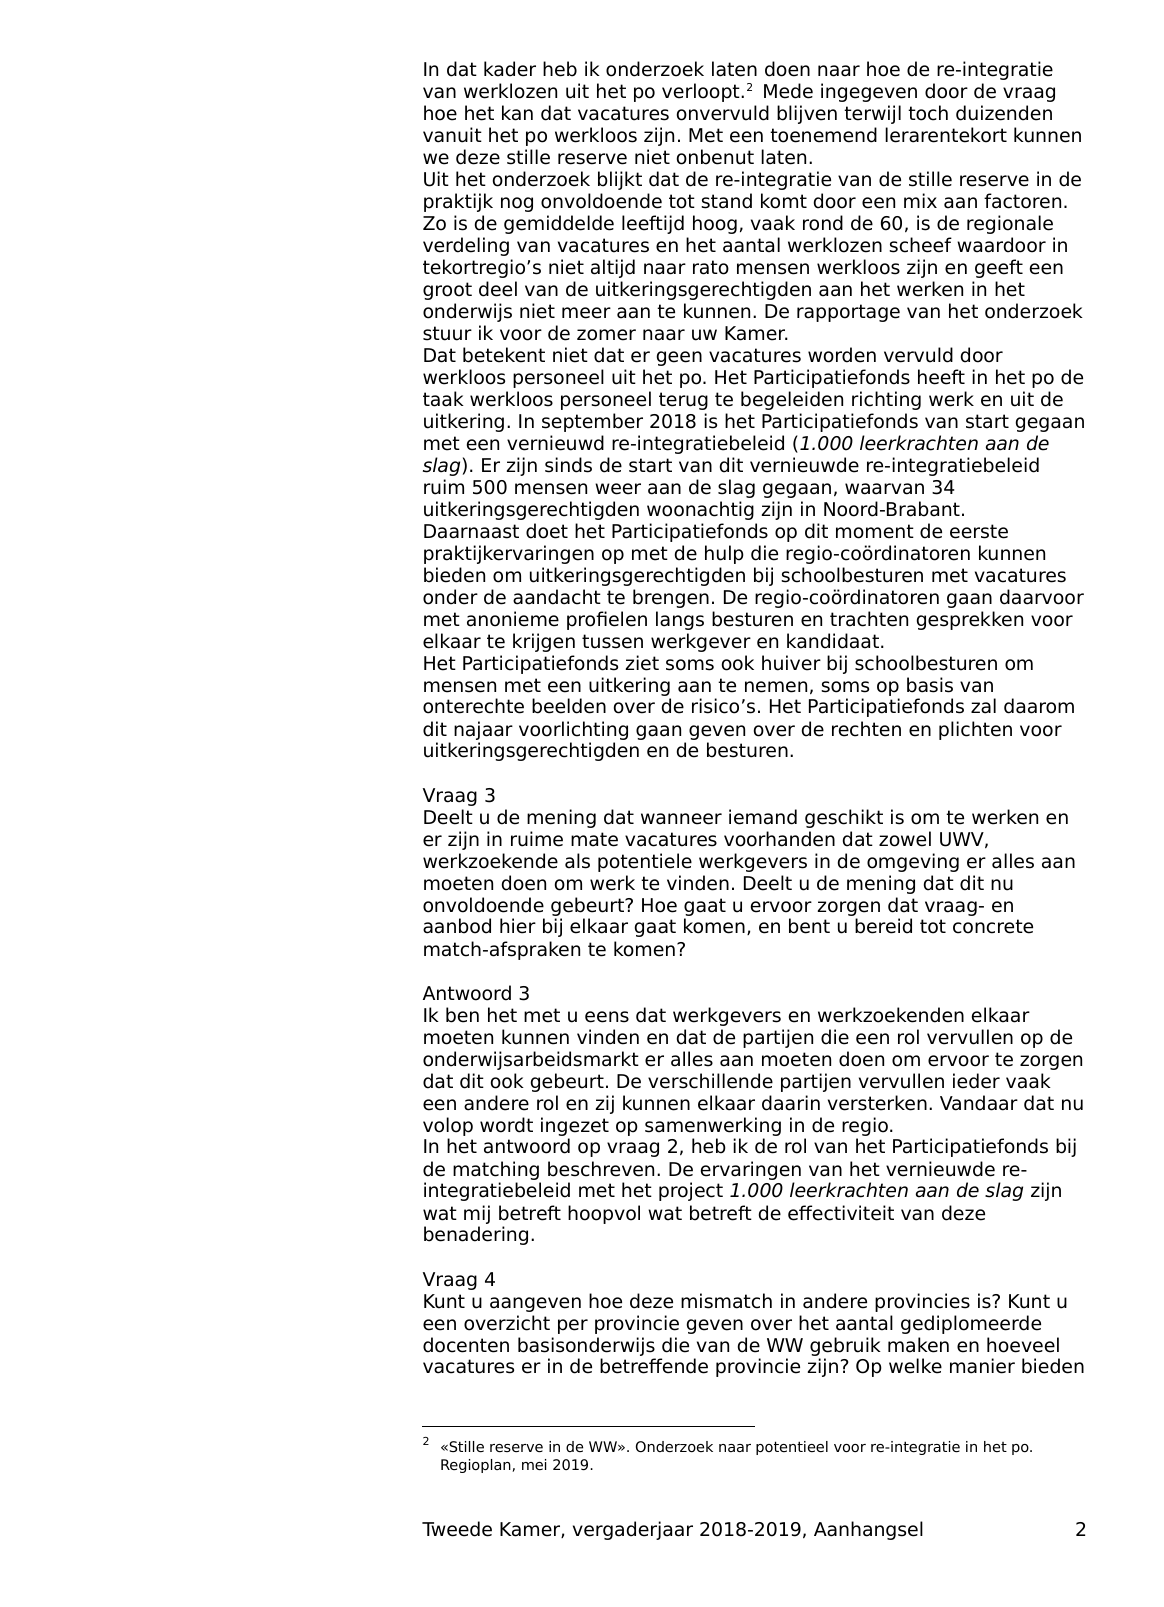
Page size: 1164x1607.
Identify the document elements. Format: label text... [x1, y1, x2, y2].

text In dat kader heb ik onderzoek laten doen naar hoe de re-integratie van werklozen uit het po verloopt. Mede ingegeven door de vraag hoe het kan dat vacatures onvervuld blijven terwijl toch duizenden vanuit het po werkloos zijn. Met een toenemend lerarentekort kunnen we deze stille reserve niet onbenut laten. [422, 59, 1087, 169]
text In het antwoord op vraag 2, heb ik de rol van het Participatiefonds bij de matching beschreven. De ervaringen van het vernieuwde re-integratiebeleid met het project 1.000 leerkrachten aan de slag zijn wat mij betreft hoopvol wat betreft de effectiviteit van deze benadering. [422, 1136, 1087, 1246]
text Vraag 3 [422, 784, 1087, 807]
text Vraag 4 [422, 1268, 1087, 1291]
text «Stille reserve in de WW». Onderzoek naar potentieel voor re-integratie in het po. Regioplan, mei 2019. [422, 1435, 1087, 1474]
text Ik ben het met u eens dat werkgevers en werkzoekenden elkaar moeten kunnen vinden en dat de partijen die een rol vervullen op de onderwijsarbeidsmarkt er alles aan moeten doen om ervoor te zorgen dat dit ook gebeurt. De verschillende partijen vervullen ieder vaak een andere rol en zij kunnen elkaar daarin versterken. Vandaar dat nu volop wordt ingezet op samenwerking in de regio. [422, 1004, 1087, 1136]
text Deelt u de mening dat wanneer iemand geschikt is om te werken en er zijn in ruime mate vacatures voorhanden dat zowel UWV, werkzoekende als potentiele werkgevers in de omgeving er alles aan moeten doen om werk te vinden. Deelt u de mening dat dit nu onvoldoende gebeurt? Hoe gaat u ervoor zorgen dat vraag- en aanbod hier bij elkaar gaat komen, en bent u bereid tot concrete match-afspraken te komen? [422, 807, 1087, 960]
text Dat betekent niet dat er geen vacatures worden vervuld door werkloos personeel uit het po. Het Participatiefonds heeft in het po de taak werkloos personeel terug te begeleiden richting werk en uit de uitkering. In september 2018 is het Participatiefonds van start gegaan met een vernieuwd re-integratiebeleid (1.000 leerkrachten aan de slag). Er zijn sinds de start van dit vernieuwde re-integratiebeleid ruim 500 mensen weer aan de slag gegaan, waarvan 34 uitkeringsgerechtigden woonachtig zijn in Noord-Brabant. [422, 345, 1087, 521]
text Het Participatiefonds ziet soms ook huiver bij schoolbesturen om mensen met een uitkering aan te nemen, soms op basis van onterechte beelden over de risico’s. Het Participatiefonds zal daarom dit najaar voorlichting gaan geven over de rechten en plichten voor uitkeringsgerechtigden en de besturen. [422, 652, 1087, 762]
text Uit het onderzoek blijkt dat de re-integratie van de stille reserve in de praktijk nog onvoldoende tot stand komt door een mix aan factoren. Zo is de gemiddelde leeftijd hoog, vaak rond de 60, is de regionale verdeling van vacatures en het aantal werklozen scheef waardoor in tekortregio’s niet altijd naar rato mensen werkloos zijn en geeft een groot deel van de uitkeringsgerechtigden aan het werken in het onderwijs niet meer aan te kunnen. De rapportage van het onderzoek stuur ik voor de zomer naar uw Kamer. [422, 169, 1087, 345]
text Kunt u aangeven hoe deze mismatch in andere provincies is? Kunt u een overzicht per provincie geven over het aantal gediplomeerde docenten basisonderwijs die van de WW gebruik maken en hoeveel vacatures er in de betreffende provincie zijn? Op welke manier bieden [422, 1291, 1087, 1378]
text Antwoord 3 [422, 983, 1087, 1004]
text Daarnaast doet het Participatiefonds op dit moment de eerste praktijkervaringen op met de hulp die regio-coördinatoren kunnen bieden om uitkeringsgerechtigden bij schoolbesturen met vacatures onder de aandacht te brengen. De regio-coördinatoren gaan daarvoor met anonieme profielen langs besturen en trachten gesprekken voor elkaar te krijgen tussen werkgever en kandidaat. [422, 521, 1087, 652]
